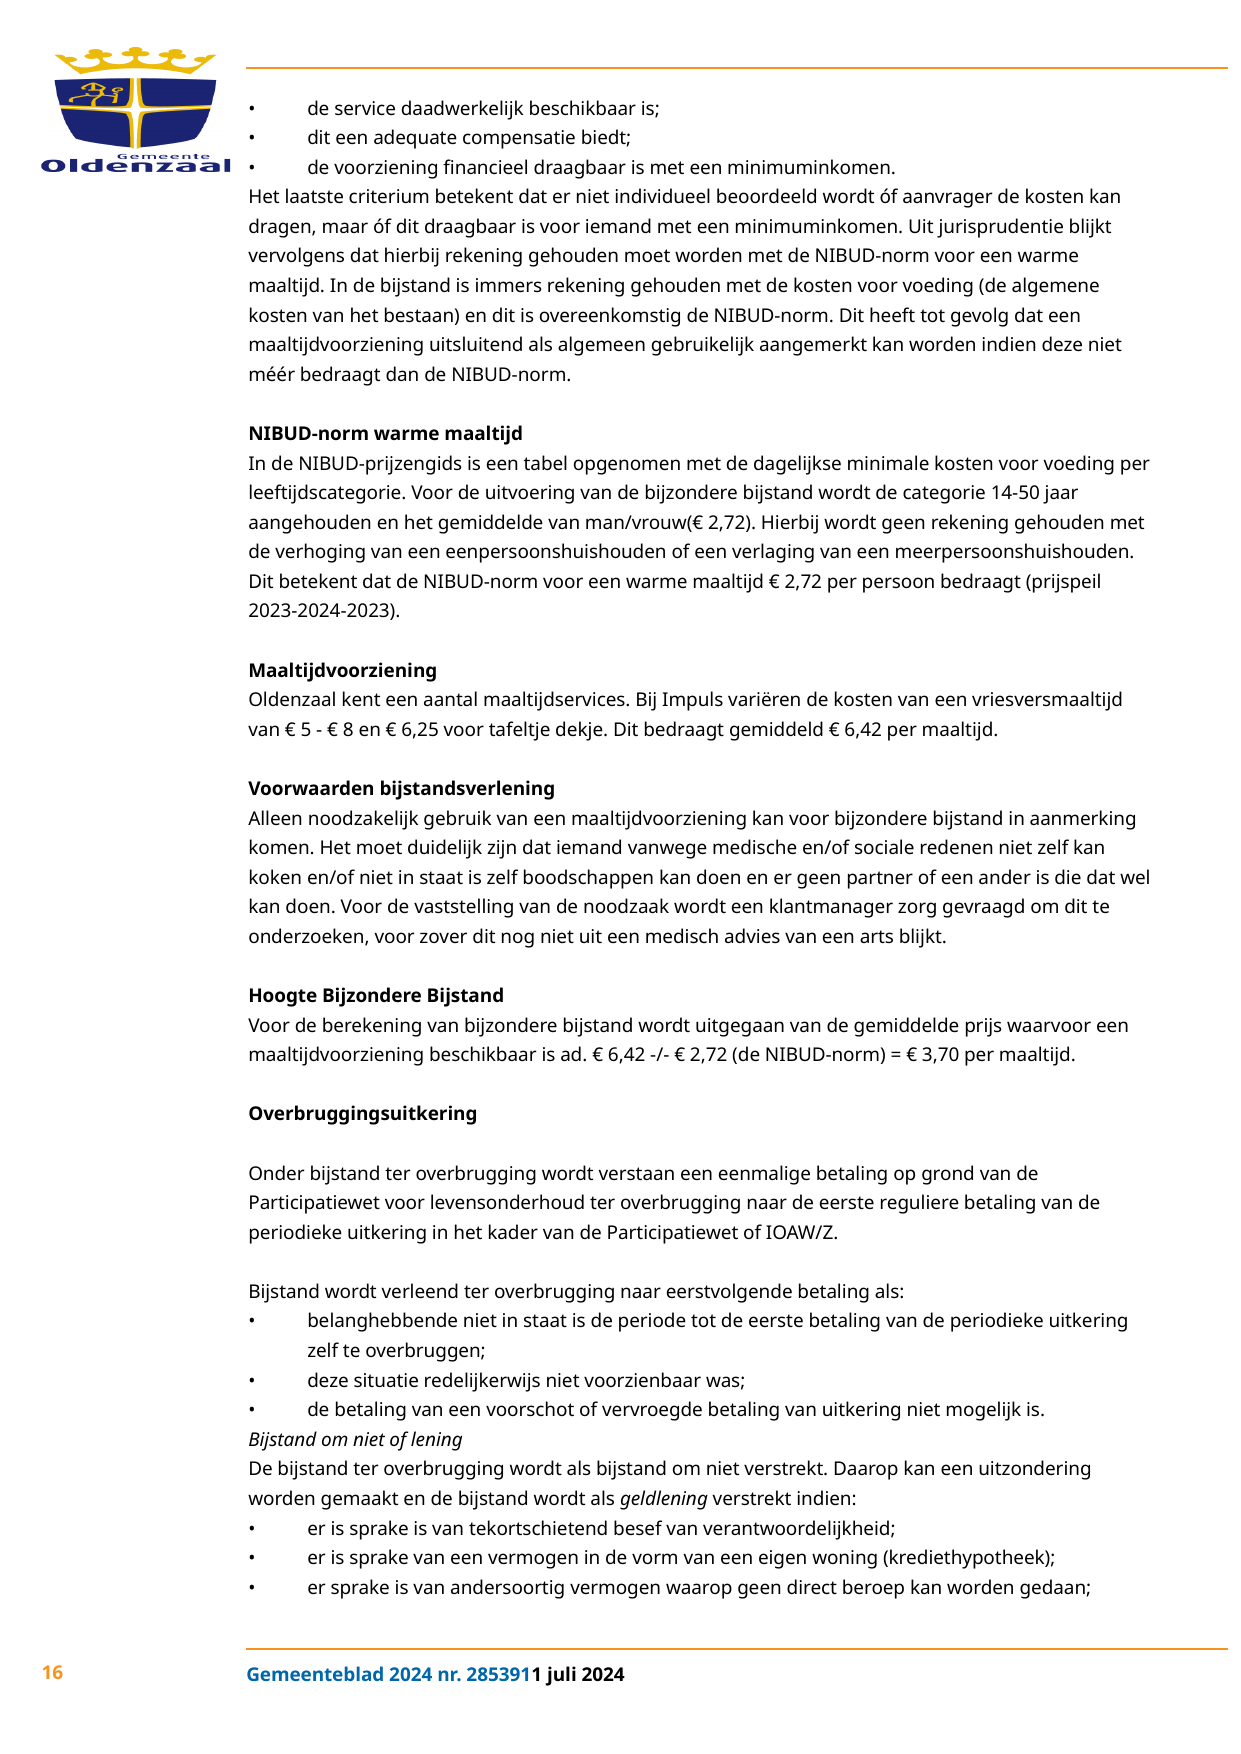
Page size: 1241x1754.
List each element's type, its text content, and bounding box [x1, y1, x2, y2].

picture [41, 47, 231, 172]
text In de NIBUD-prijzengids is een tabel opgenomen met de dagelijkse minimale kosten voor voeding per leeftijdscategorie. Voor de uitvoering van de bijzondere bijstand wordt de categorie 14-50 jaar aangehouden en het gemiddelde van man/vrouw(€ 2,72). Hierbij wordt geen rekening gehouden met de verhoging van een eenpersoonshuishouden of een verlaging van een meerpersoonshuishouden. Dit betekent dat de NIBUD-norm voor een warme maaltijd € 2,72 per persoon bedraagt (prijspeil 2023-2024-2023). [248, 450, 1152, 623]
text Onder bijstand ter overbrugging wordt verstaan een eenmalige betaling op grond van de Participatiewet voor levensonderhoud ter overbrugging naar de eerste reguliere betaling van de periodieke uitkering in het kader van de Participatiewet of IOAW/Z. [248, 1160, 1152, 1245]
text Bijstand wordt verleend ter overbrugging naar eerstvolgende betaling als: [248, 1278, 1152, 1304]
text Voor de berekening van bijzondere bijstand wordt uitgegaan van de gemiddelde prijs waarvoor een maaltijdvoorziening beschikbaar is ad. € 6,42 -/- € 2,72 (de NIBUD-norm) = € 3,70 per maaltijd. [248, 1012, 1152, 1067]
text Het laatste criterium betekent dat er niet individueel beoordeeld wordt óf aanvrager de kosten kan dragen, maar óf dit draagbaar is voor iemand met een minimuminkomen. Uit jurisprudentie blijkt vervolgens dat hierbij rekening gehouden moet worden met de NIBUD-norm voor een warme maaltijd. In de bijstand is immers rekening gehouden met de kosten voor voeding (de algemene kosten van het bestaan) en dit is overeenkomstig de NIBUD-norm. Dit heeft tot gevolg dat een maaltijdvoorziening uitsluitend als algemeen gebruikelijk aangemerkt kan worden indien deze niet méér bedraagt dan de NIBUD-norm. [248, 183, 1152, 387]
text Bijstand om niet of lening [248, 1426, 1152, 1452]
list de betaling van een voorschot of vervroegde betaling van uitkering niet mogelijk is. [248, 1396, 1152, 1422]
text Overbruggingsuitkering [248, 1101, 1152, 1126]
text Oldenzaal kent een aantal maaltijdservices. Bij Impuls variëren de kosten van een vriesversmaaltijd van € 5 - € 8 en € 6,25 voor tafeltje dekje. Dit bedraagt gemiddeld € 6,42 per maaltijd. [248, 686, 1152, 742]
list belanghebbende niet in staat is de periode tot de eerste betaling van de periodieke uitkering zelf te overbruggen; [248, 1308, 1152, 1363]
text NIBUD-norm warme maaltijd [248, 420, 1152, 446]
list de service daadwerkelijk beschikbaar is; [248, 95, 1152, 121]
text Voorwaarden bijstandsverlening [248, 775, 1152, 801]
list er sprake is van andersoortig vermogen waarop geen direct beroep kan worden gedaan; [248, 1574, 1152, 1600]
list deze situatie redelijkerwijs niet voorzienbaar was; [248, 1367, 1152, 1393]
list de voorziening financieel draagbaar is met een minimuminkomen. [248, 154, 1152, 180]
text Alleen noodzakelijk gebruik van een maaltijdvoorziening kan voor bijzondere bijstand in aanmerking komen. Het moet duidelijk zijn dat iemand vanwege medische en/of sociale redenen niet zelf kan koken en/of niet in staat is zelf boodschappen kan doen en er geen partner of een ander is die dat wel kan doen. Voor de vaststelling van de noodzaak wordt een klantmanager zorg gevraagd om dit te onderzoeken, voor zover dit nog niet uit een medisch advies van een arts blijkt. [248, 805, 1152, 949]
list dit een adequate compensatie biedt; [248, 124, 1152, 150]
text De bijstand ter overbrugging wordt als bijstand om niet verstrekt. Daarop kan een uitzondering worden gemaakt en de bijstand wordt als geldlening verstrekt indien: [248, 1456, 1152, 1511]
text Maaltijdvoorziening [248, 657, 1152, 683]
list er is sprake is van tekortschietend besef van verantwoordelijkheid; [248, 1515, 1152, 1541]
list er is sprake van een vermogen in de vorm van een eigen woning (krediethypotheek); [248, 1544, 1152, 1570]
text Hoogte Bijzondere Bijstand [248, 982, 1152, 1008]
